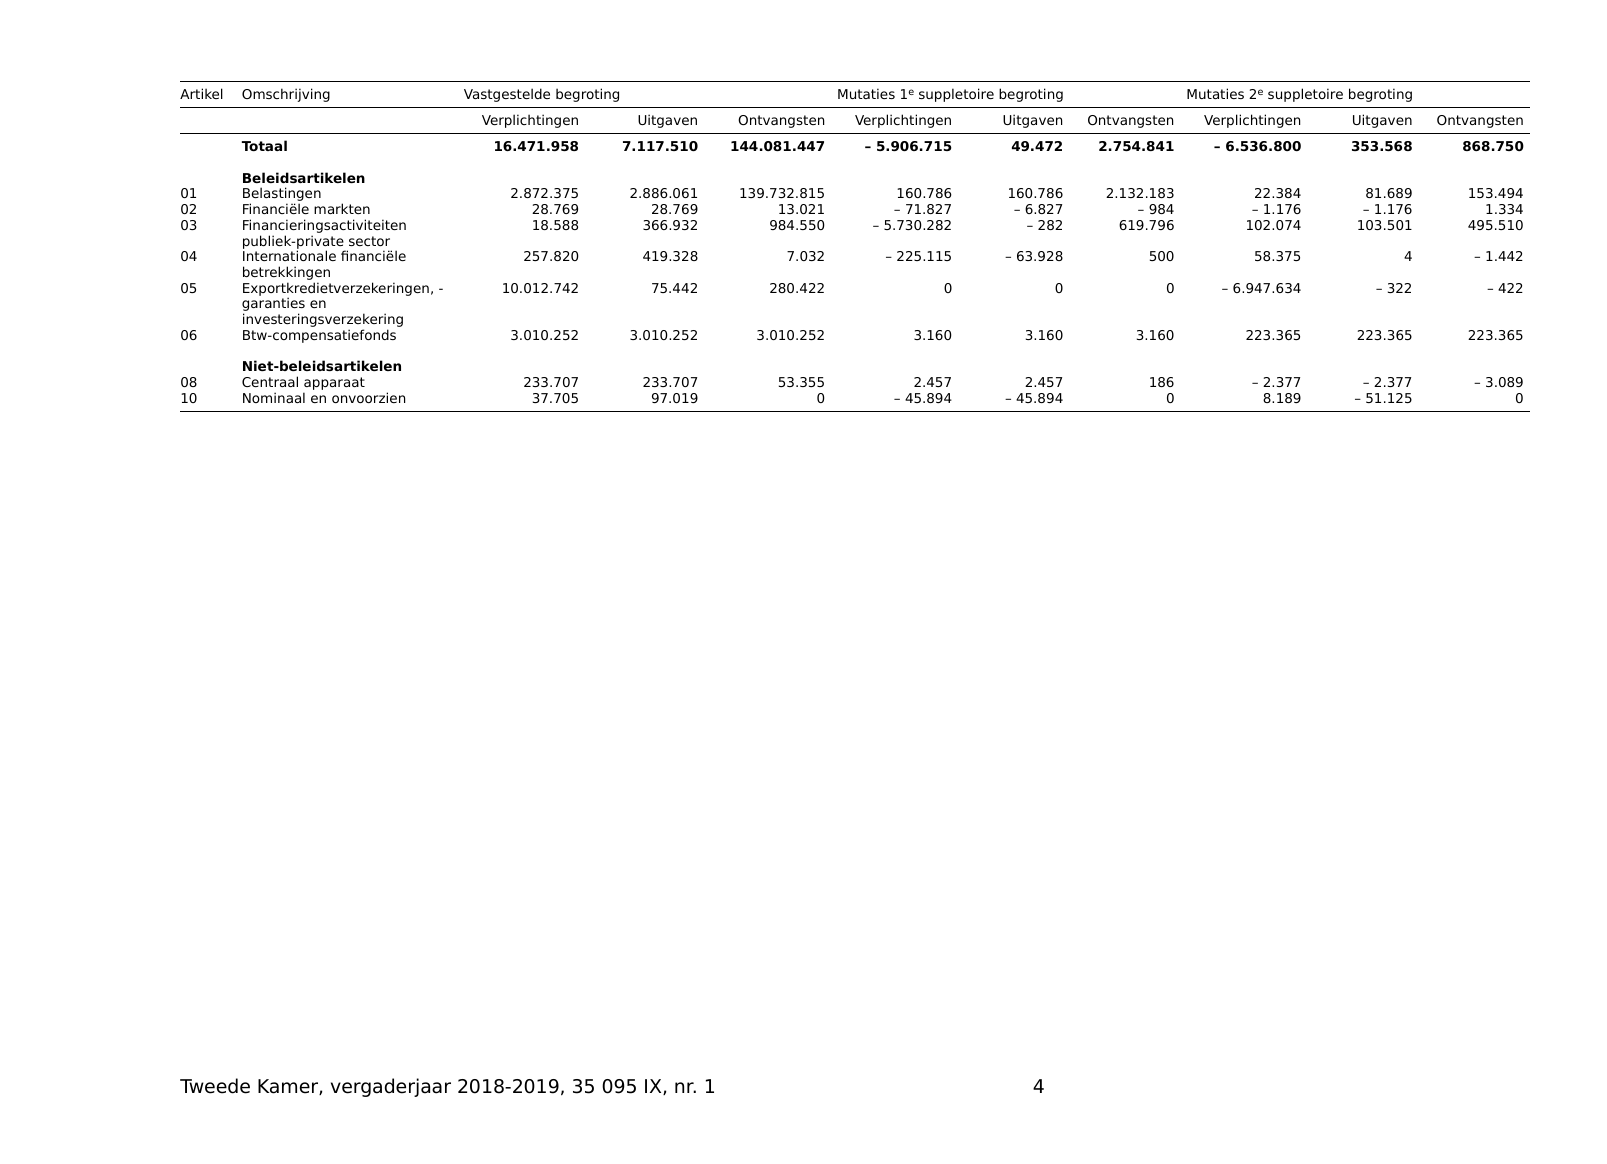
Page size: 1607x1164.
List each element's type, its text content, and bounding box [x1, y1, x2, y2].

table_cell Verplichtingen [831, 108, 958, 133]
table_cell Centraal apparaat [236, 375, 458, 391]
table_cell 2.886.061 [585, 186, 704, 202]
table_cell 3.010.252 [458, 328, 585, 343]
table_cell 37.705 [458, 391, 585, 411]
table_cell 0 [1069, 281, 1180, 328]
table_cell 280.422 [704, 281, 831, 328]
table_cell [1069, 344, 1180, 359]
table_cell – 6.827 [958, 202, 1069, 218]
table_cell 04 [180, 249, 236, 281]
table_cell – 45.894 [958, 391, 1069, 411]
table_cell [1307, 359, 1418, 375]
table_cell Totaal [236, 134, 458, 155]
table_cell Uitgaven [1307, 108, 1418, 133]
table_cell 3.160 [831, 328, 958, 343]
table_cell [180, 344, 236, 359]
table_cell – 6.947.634 [1180, 281, 1307, 328]
table_cell [236, 344, 458, 359]
table_cell 103.501 [1307, 218, 1418, 249]
table_cell 53.355 [704, 375, 831, 391]
table_cell 7.117.510 [585, 134, 704, 155]
table_cell – 1.176 [1180, 202, 1307, 218]
table_cell Verplichtingen [1180, 108, 1307, 133]
table_cell 366.932 [585, 218, 704, 249]
table_cell 06 [180, 328, 236, 343]
table_cell 0 [704, 391, 831, 411]
table_cell [704, 359, 831, 375]
table_cell [1180, 170, 1307, 186]
table_cell [180, 108, 236, 133]
table_cell Ontvangsten [1418, 108, 1529, 133]
table_cell [585, 170, 704, 186]
table_cell – 282 [958, 218, 1069, 249]
table_cell 8.189 [1180, 391, 1307, 411]
table_cell [704, 155, 831, 170]
table_cell [704, 344, 831, 359]
table_cell 22.384 [1180, 186, 1307, 202]
table_cell 13.021 [704, 202, 831, 218]
table_cell 97.019 [585, 391, 704, 411]
table_cell 223.365 [1307, 328, 1418, 343]
table_cell 28.769 [585, 202, 704, 218]
table_cell – 2.377 [1180, 375, 1307, 391]
table_cell [458, 155, 585, 170]
table_cell Exportkredietverzekeringen, -garanties en investeringsverzekering [236, 281, 458, 328]
table_cell 28.769 [458, 202, 585, 218]
table_cell 08 [180, 375, 236, 391]
table_cell 3.010.252 [585, 328, 704, 343]
table_cell 500 [1069, 249, 1180, 281]
table_cell 153.494 [1418, 186, 1529, 202]
table_cell [958, 344, 1069, 359]
table_cell 868.750 [1418, 134, 1529, 155]
table_cell Btw-compensatiefonds [236, 328, 458, 343]
table_cell Niet-beleidsartikelen [236, 359, 458, 375]
table_cell [958, 155, 1069, 170]
table_cell 233.707 [585, 375, 704, 391]
table_cell [831, 170, 958, 186]
table_cell 2.872.375 [458, 186, 585, 202]
table_cell Financieringsactiviteiten publiek-private sector [236, 218, 458, 249]
table_cell [236, 108, 458, 133]
table_cell [1307, 170, 1418, 186]
table_cell 984.550 [704, 218, 831, 249]
table_cell [585, 344, 704, 359]
table_cell 0 [1418, 391, 1529, 411]
table_cell [458, 359, 585, 375]
table_cell 4 [1307, 249, 1418, 281]
table_cell Uitgaven [585, 108, 704, 133]
table_header Vastgestelde begroting [458, 82, 831, 107]
table_cell 495.510 [1418, 218, 1529, 249]
table_cell 102.074 [1180, 218, 1307, 249]
table_header Omschrijving [236, 82, 458, 107]
table_cell – 1.176 [1307, 202, 1418, 218]
table_cell [831, 359, 958, 375]
table_cell Financiële markten [236, 202, 458, 218]
table_cell 2.457 [831, 375, 958, 391]
table_cell [958, 170, 1069, 186]
table_cell Verplichtingen [458, 108, 585, 133]
table_cell Ontvangsten [704, 108, 831, 133]
table_cell 160.786 [831, 186, 958, 202]
table_cell 3.160 [958, 328, 1069, 343]
table_cell [458, 344, 585, 359]
table_cell 139.732.815 [704, 186, 831, 202]
table_cell 49.472 [958, 134, 1069, 155]
table_cell [180, 134, 236, 155]
table_cell 10 [180, 391, 236, 411]
table_header Mutaties 1e suppletoire begroting [831, 82, 1180, 107]
table_cell 58.375 [1180, 249, 1307, 281]
table_cell Beleidsartikelen [236, 170, 458, 186]
table_cell [1418, 170, 1529, 186]
table_cell [585, 155, 704, 170]
table_cell 353.568 [1307, 134, 1418, 155]
table_cell Nominaal en onvoorzien [236, 391, 458, 411]
table_cell 05 [180, 281, 236, 328]
table_cell 2.457 [958, 375, 1069, 391]
table_cell [1180, 155, 1307, 170]
table_cell – 5.906.715 [831, 134, 958, 155]
table_cell Uitgaven [958, 108, 1069, 133]
table_cell 18.588 [458, 218, 585, 249]
table_cell 144.081.447 [704, 134, 831, 155]
table_cell [1180, 359, 1307, 375]
table_cell – 322 [1307, 281, 1418, 328]
table_cell – 225.115 [831, 249, 958, 281]
table_cell – 1.442 [1418, 249, 1529, 281]
table_cell 01 [180, 186, 236, 202]
table_cell [1180, 344, 1307, 359]
table_header Artikel [180, 82, 236, 107]
table_cell [1418, 155, 1529, 170]
table_cell 1.334 [1418, 202, 1529, 218]
table_cell 186 [1069, 375, 1180, 391]
table_cell 2.754.841 [1069, 134, 1180, 155]
table_header Mutaties 2e suppletoire begroting [1180, 82, 1529, 107]
table_cell 3.010.252 [704, 328, 831, 343]
table_cell 7.032 [704, 249, 831, 281]
table_cell [585, 359, 704, 375]
table_cell – 6.536.800 [1180, 134, 1307, 155]
table_cell 257.820 [458, 249, 585, 281]
table_cell 619.796 [1069, 218, 1180, 249]
table_cell [1069, 170, 1180, 186]
table_cell 223.365 [1180, 328, 1307, 343]
table_cell 16.471.958 [458, 134, 585, 155]
table_cell – 3.089 [1418, 375, 1529, 391]
table_cell – 45.894 [831, 391, 958, 411]
table_cell [180, 170, 236, 186]
table_cell 160.786 [958, 186, 1069, 202]
table_cell 2.132.183 [1069, 186, 1180, 202]
table_cell 3.160 [1069, 328, 1180, 343]
table_cell [1307, 155, 1418, 170]
table_cell – 5.730.282 [831, 218, 958, 249]
table_cell – 2.377 [1307, 375, 1418, 391]
table_cell 233.707 [458, 375, 585, 391]
table_cell 223.365 [1418, 328, 1529, 343]
table_cell 0 [1069, 391, 1180, 411]
table_cell Ontvangsten [1069, 108, 1180, 133]
table_cell Belastingen [236, 186, 458, 202]
table_cell [958, 359, 1069, 375]
table_cell [458, 170, 585, 186]
table_cell – 71.827 [831, 202, 958, 218]
table_cell [1307, 344, 1418, 359]
table_cell – 984 [1069, 202, 1180, 218]
table_cell [1418, 344, 1529, 359]
table_cell [180, 155, 236, 170]
table_cell [831, 344, 958, 359]
table_cell 81.689 [1307, 186, 1418, 202]
table_cell 10.012.742 [458, 281, 585, 328]
table_cell [180, 359, 236, 375]
table_cell [1418, 359, 1529, 375]
table_cell – 51.125 [1307, 391, 1418, 411]
table_cell 03 [180, 218, 236, 249]
table_cell – 422 [1418, 281, 1529, 328]
table_cell [704, 170, 831, 186]
table_cell Internationale financiële betrekkingen [236, 249, 458, 281]
table_cell – 63.928 [958, 249, 1069, 281]
table_cell 0 [958, 281, 1069, 328]
table_cell 419.328 [585, 249, 704, 281]
table_cell [831, 155, 958, 170]
table_cell [1069, 359, 1180, 375]
table_cell 02 [180, 202, 236, 218]
table_cell 0 [831, 281, 958, 328]
table_cell 75.442 [585, 281, 704, 328]
table_cell [1069, 155, 1180, 170]
table_cell [236, 155, 458, 170]
